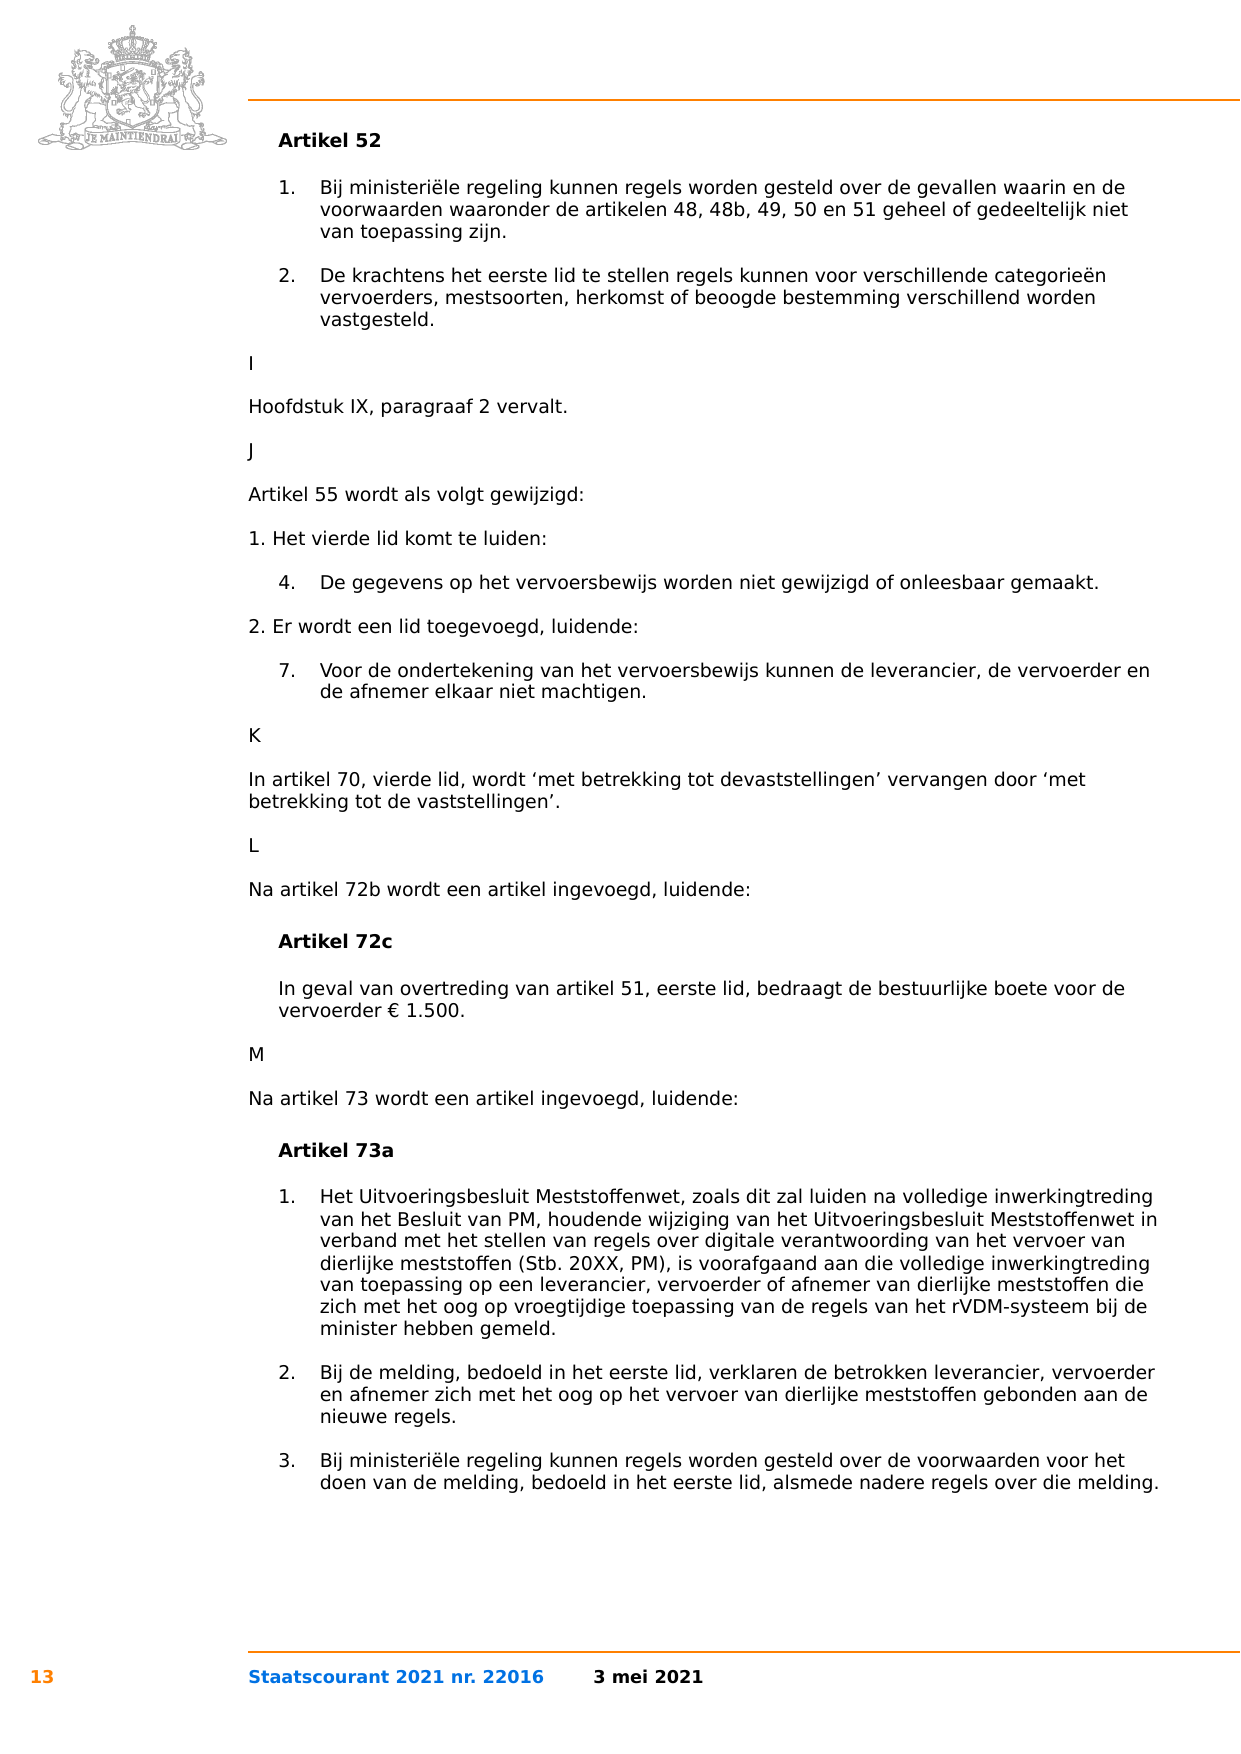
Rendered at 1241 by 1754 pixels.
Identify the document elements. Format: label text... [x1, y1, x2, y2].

text K [248, 725, 1163, 747]
text 4. De gegevens op het vervoersbewijs worden niet gewijzigd of onleesbaar gemaakt. [278, 572, 1163, 594]
text 1. Het Uitvoeringsbesluit Meststoffenwet, zoals dit zal luiden na volledige inwerkingtreding van het Besluit van PM, houdende wijziging van het Uitvoeringsbesluit Meststoffenwet in verband met het stellen van regels over digitale verantwoording van het vervoer van dierlijke meststoffen (Stb. 20XX, PM), is voorafgaand aan die volledige inwerkingtreding van toepassing op een leverancier, vervoerder of afnemer van dierlijke meststoffen die zich met het oog op vroegtijdige toepassing van de regels van het rVDM-systeem bij de minister hebben gemeld. [278, 1186, 1163, 1340]
text J [248, 440, 1163, 462]
subtitle Artikel 52 [278, 130, 1163, 152]
text 7. Voor de ondertekening van het vervoersbewijs kunnen de leverancier, de vervoerder en de afnemer elkaar niet machtigen. [278, 659, 1163, 703]
picture [38, 25, 227, 150]
text I [248, 352, 1163, 374]
text In geval van overtreding van artikel 51, eerste lid, bedraagt de bestuurlijke boete voor de vervoerder € 1.500. [278, 978, 1163, 1022]
subtitle Artikel 72c [278, 931, 1163, 953]
text Na artikel 72b wordt een artikel ingevoegd, luidende: [248, 879, 1163, 901]
text L [248, 835, 1163, 857]
text 1. Bij ministeriële regeling kunnen regels worden gesteld over de gevallen waarin en de voorwaarden waaronder de artikelen 48, 48b, 49, 50 en 51 geheel of gedeeltelijk niet van toepassing zijn. [278, 177, 1163, 243]
text 2. Bij de melding, bedoeld in het eerste lid, verklaren de betrokken leverancier, vervoerder en afnemer zich met het oog op het vervoer van dierlijke meststoffen gebonden aan de nieuwe regels. [278, 1362, 1163, 1428]
text 1. Het vierde lid komt te luiden: [248, 528, 1163, 550]
text M [248, 1044, 1163, 1066]
text In artikel 70, vierde lid, wordt ‘met betrekking tot devaststellingen’ vervangen door ‘met betrekking tot de vaststellingen’. [248, 769, 1163, 813]
text Artikel 55 wordt als volgt gewijzigd: [248, 484, 1163, 506]
subtitle Artikel 73a [278, 1139, 1163, 1161]
text Na artikel 73 wordt een artikel ingevoegd, luidende: [248, 1087, 1163, 1109]
text Hoofdstuk IX, paragraaf 2 vervalt. [248, 396, 1163, 418]
text 2. Er wordt een lid toegevoegd, luidende: [248, 616, 1163, 638]
text 3. Bij ministeriële regeling kunnen regels worden gesteld over de voorwaarden voor het doen van de melding, bedoeld in het eerste lid, alsmede nadere regels over die melding. [278, 1450, 1163, 1494]
text 2. De krachtens het eerste lid te stellen regels kunnen voor verschillende categorieën vervoerders, mestsoorten, herkomst of beoogde bestemming verschillend worden vastgesteld. [278, 265, 1163, 331]
